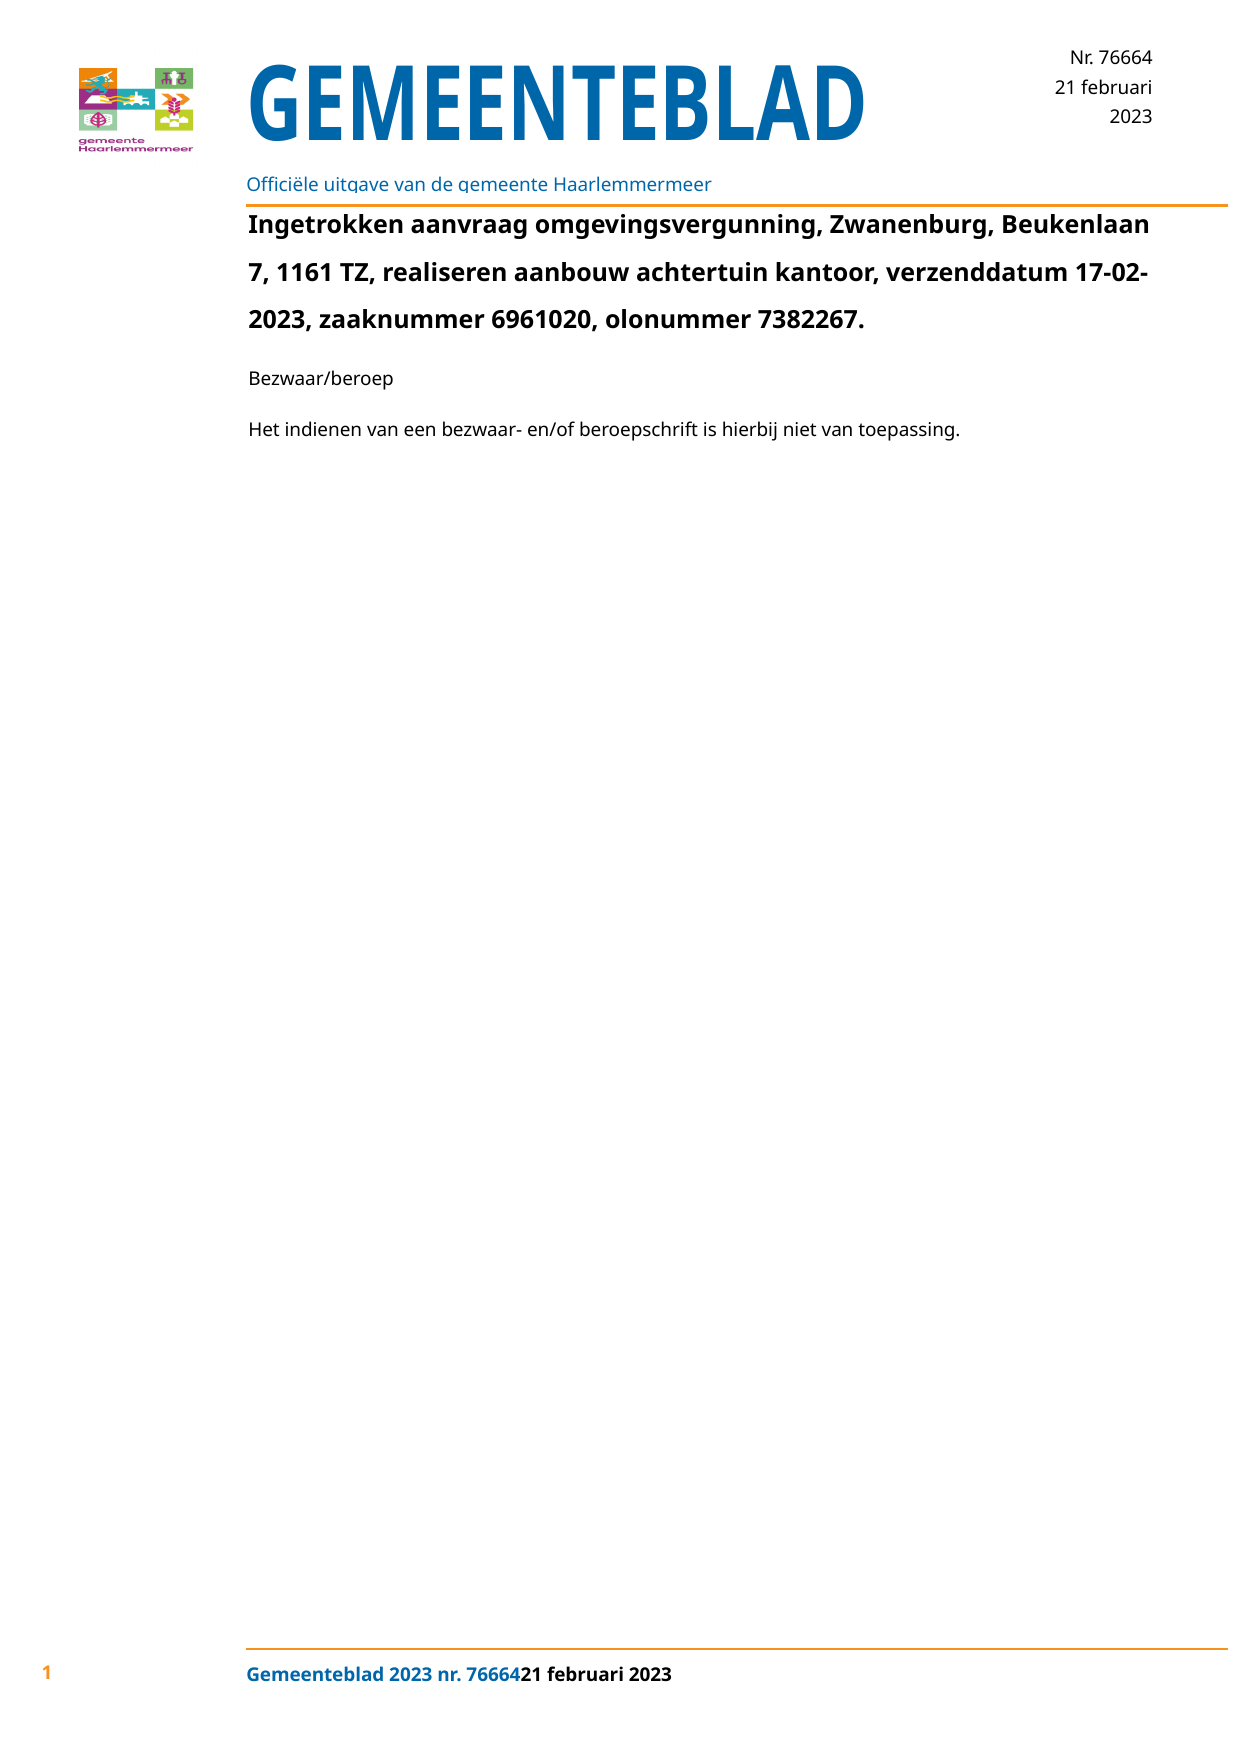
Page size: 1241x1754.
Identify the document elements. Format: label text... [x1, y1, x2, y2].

text Het indienen van een bezwaar- en/of beroepschrift is hierbij niet van toepassing. [248, 416, 1152, 442]
text Ingetrokken aanvraag omgevingsvergunning, Zwanenburg, Beukenlaan 7, 1161 TZ, realiseren aanbouw achtertuin kantoor, verzenddatum 17-02-2023, zaaknummer 6961020, olonummer 7382267. [248, 207, 1152, 336]
picture [41, 47, 231, 172]
text Bezwaar/beroep [248, 366, 1152, 391]
